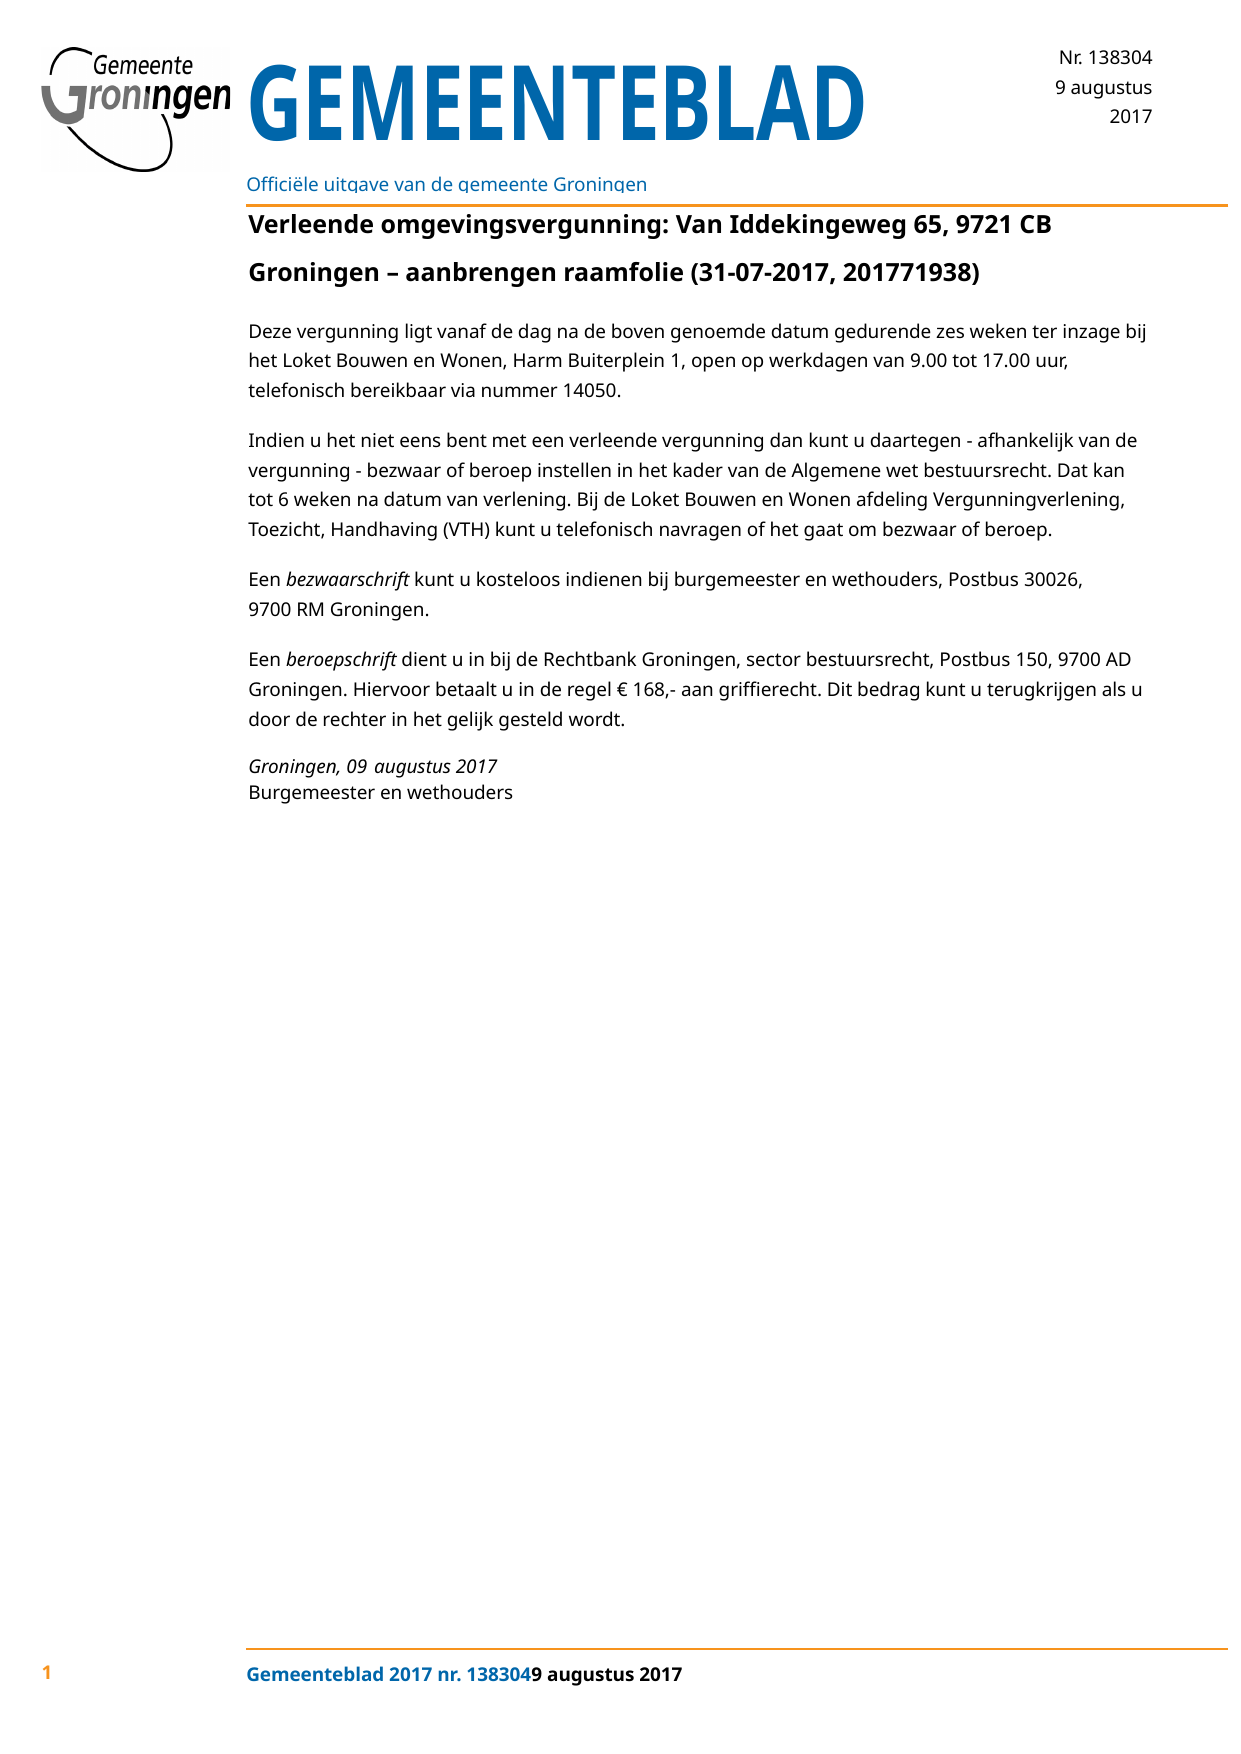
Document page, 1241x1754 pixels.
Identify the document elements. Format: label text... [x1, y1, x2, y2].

text Groningen, 09 augustus 2017 [248, 754, 1152, 779]
text Een bezwaarschrift kunt u kosteloos indienen bij burgemeester en wethouders, Postbus 30026, 9700 RM Groningen. [248, 567, 1152, 622]
text Indien u het niet eens bent met een verleende vergunning dan kunt u daartegen - afhankelijk van de vergunning - bezwaar of beroep instellen in het kader van de Algemene wet bestuursrecht. Dat kan tot 6 weken na datum van verlening. Bij de Loket Bouwen en Wonen afdeling Vergunningverlening, Toezicht, Handhaving (VTH) kunt u telefonisch navragen of het gaat om bezwaar of beroep. [248, 427, 1152, 542]
picture [41, 47, 231, 172]
text Verleende omgevingsvergunning: Van Iddekingeweg 65, 9721 CB Groningen – aanbrengen raamfolie (31-07-2017, 201771938) [248, 207, 1152, 288]
text Burgemeester en wethouders [248, 779, 1152, 805]
text Een beroepschrift dient u in bij de Rechtbank Groningen, sector bestuursrecht, Postbus 150, 9700 AD Groningen. Hiervoor betaalt u in de regel € 168,- aan griffierecht. Dit bedrag kunt u terugkrijgen als u door de rechter in het gelijk gesteld wordt. [248, 647, 1152, 732]
text Deze vergunning ligt vanaf de dag na de boven genoemde datum gedurende zes weken ter inzage bij het Loket Bouwen en Wonen, Harm Buiterplein 1, open op werkdagen van 9.00 tot 17.00 uur, telefonisch bereikbaar via nummer 14050. [248, 318, 1152, 403]
